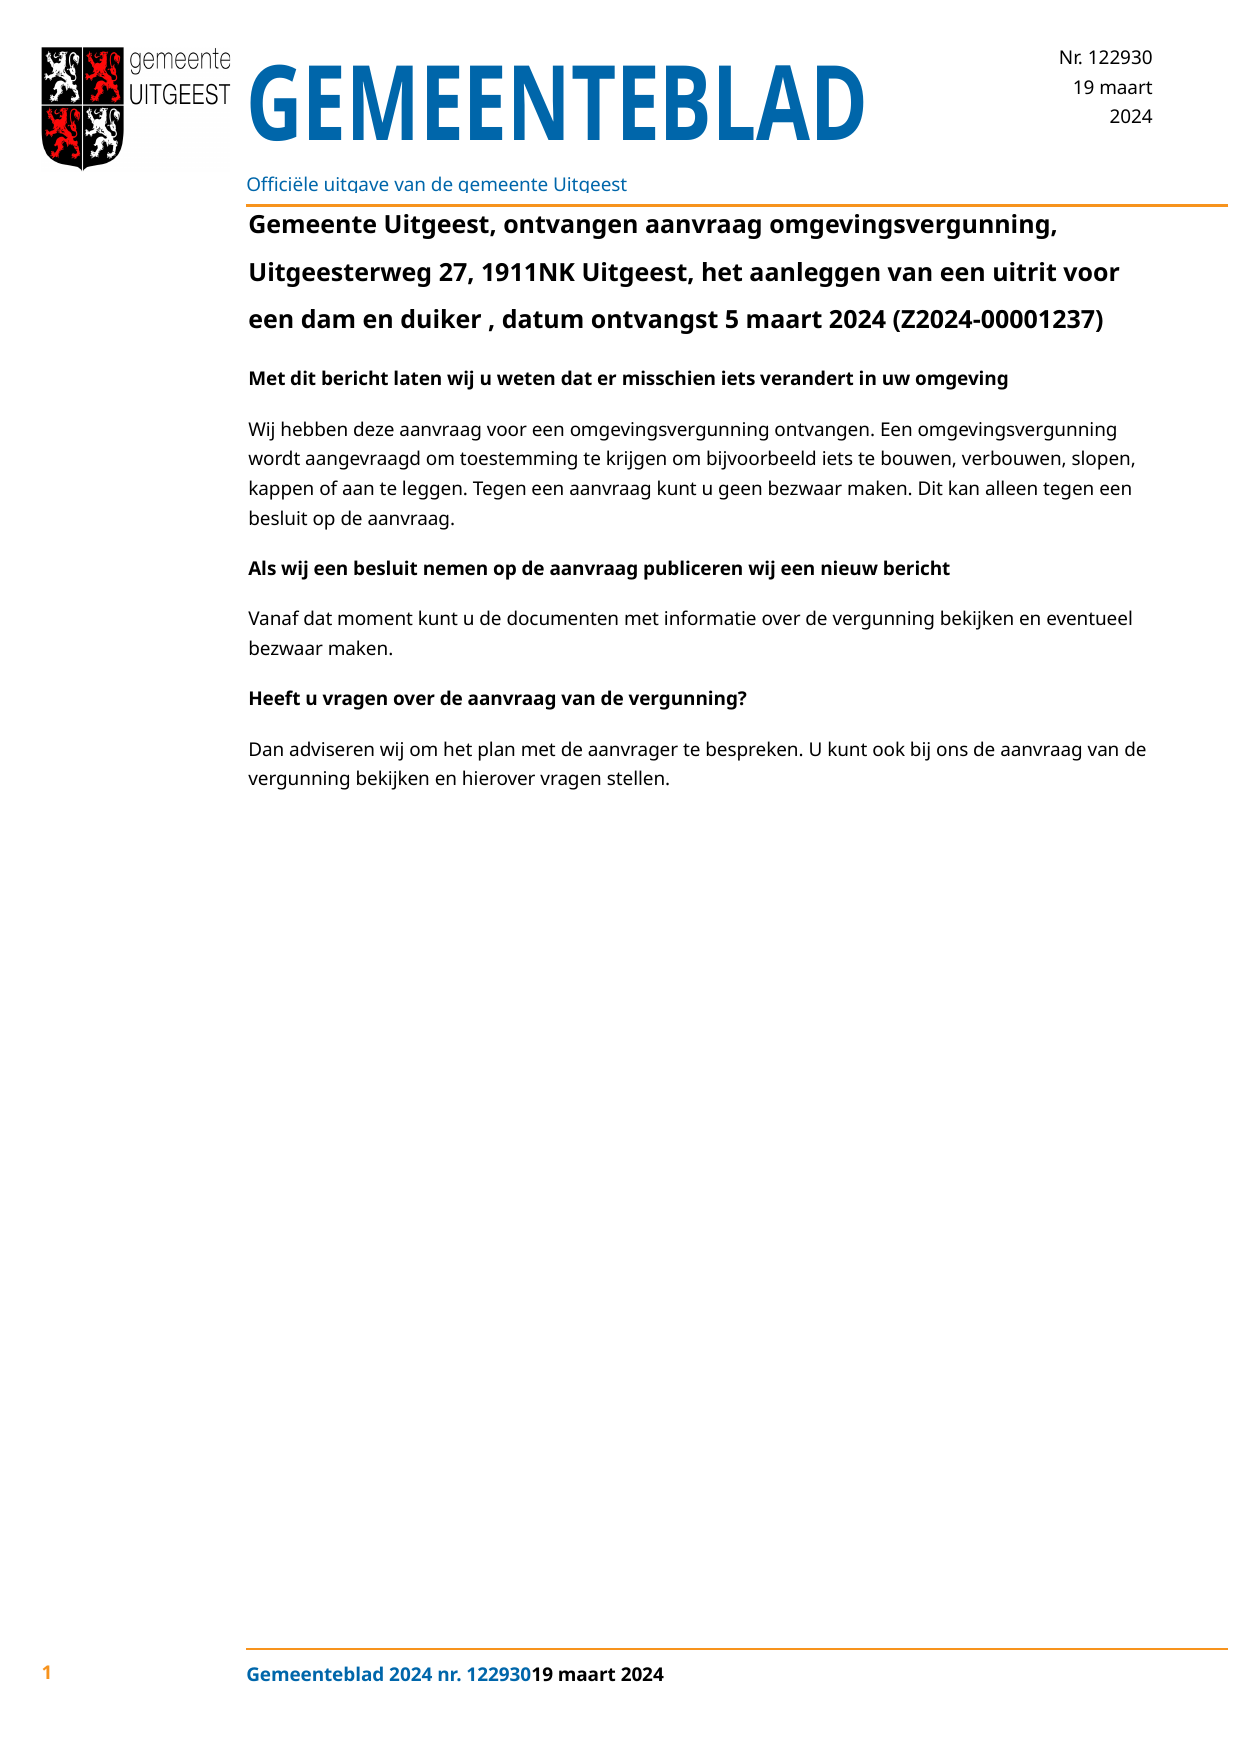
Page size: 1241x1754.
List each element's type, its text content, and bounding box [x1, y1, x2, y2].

text Heeft u vragen over de aanvraag van de vergunning? [248, 686, 1152, 711]
text Met dit bericht laten wij u weten dat er misschien iets verandert in uw omgeving [248, 366, 1152, 391]
text Gemeente Uitgeest, ontvangen aanvraag omgevingsvergunning, Uitgeesterweg 27, 1911NK Uitgeest, het aanleggen van een uitrit voor een dam en duiker , datum ontvangst 5 maart 2024 (Z2024-00001237) [248, 207, 1152, 336]
text Dan adviseren wij om het plan met de aanvrager te bespreken. U kunt ook bij ons de aanvraag van de vergunning bekijken en hierover vragen stellen. [248, 736, 1152, 791]
picture [41, 47, 231, 172]
text Vanaf dat moment kunt u de documenten met informatie over de vergunning bekijken en eventueel bezwaar maken. [248, 606, 1152, 661]
text Wij hebben deze aanvraag voor een omgevingsvergunning ontvangen. Een omgevingsvergunning wordt aangevraagd om toestemming te krijgen om bijvoorbeeld iets te bouwen, verbouwen, slopen, kappen of aan te leggen. Tegen een aanvraag kunt u geen bezwaar maken. Dit kan alleen tegen een besluit op de aanvraag. [248, 416, 1152, 530]
text Als wij een besluit nemen op de aanvraag publiceren wij een nieuw bericht [248, 555, 1152, 581]
